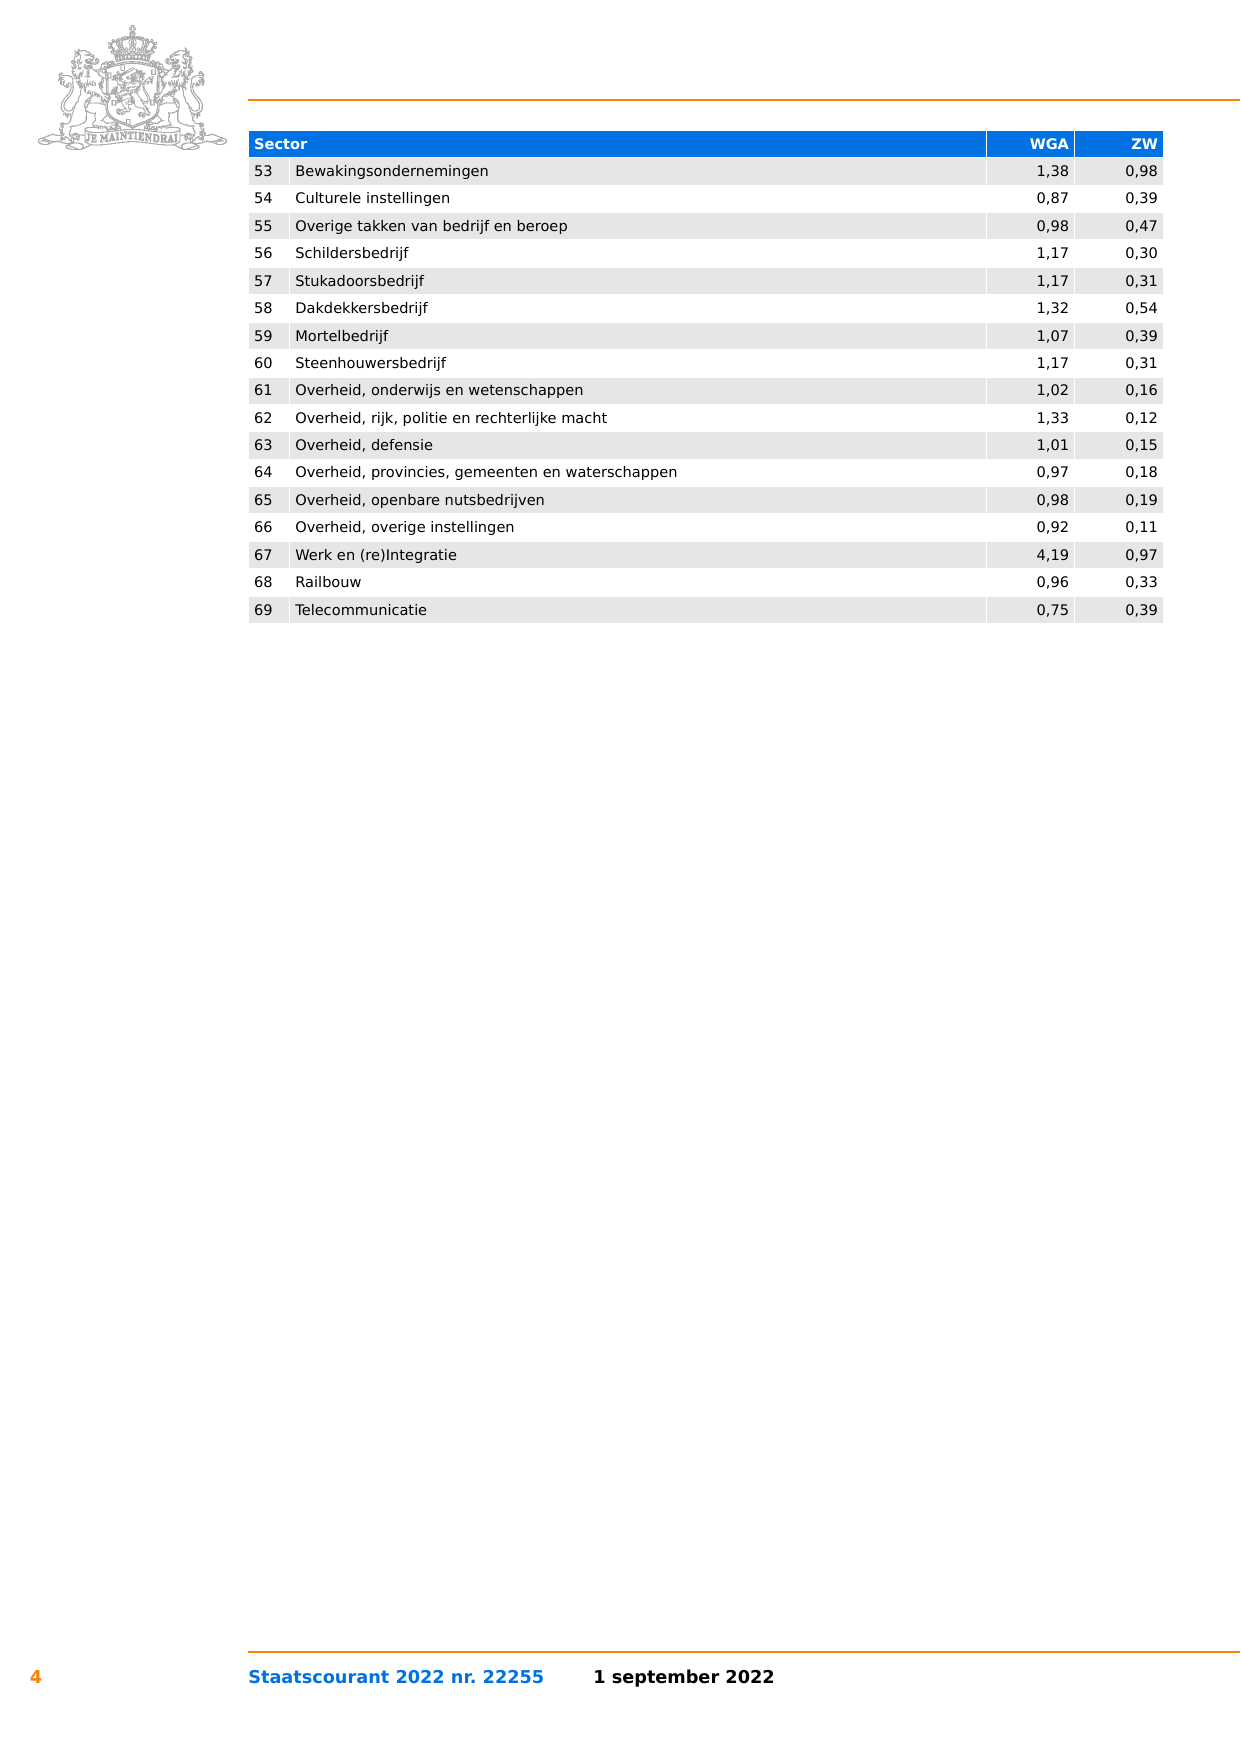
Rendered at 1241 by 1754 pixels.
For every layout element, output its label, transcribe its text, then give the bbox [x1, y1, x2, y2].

table_cell 0,12 [1075, 405, 1163, 431]
table_cell 63 [249, 432, 289, 459]
table_cell 55 [249, 213, 289, 239]
table_header ZW [1075, 131, 1163, 157]
table_cell 0,18 [1075, 460, 1163, 486]
table_cell Overige takken van bedrijf en beroep [290, 213, 986, 239]
table_cell Culturele instellingen [290, 186, 986, 212]
table_cell Railbouw [290, 569, 986, 596]
table_cell 1,38 [987, 158, 1074, 185]
table_header WGA [987, 131, 1074, 157]
table_cell 53 [249, 158, 289, 185]
table_cell Schildersbedrijf [290, 241, 986, 267]
table_cell 0,87 [987, 186, 1074, 212]
table_cell 0,31 [1075, 350, 1163, 376]
table_cell Steenhouwersbedrijf [290, 350, 986, 376]
table_cell 1,17 [987, 268, 1074, 294]
picture [38, 25, 227, 150]
table_cell Dakdekkersbedrijf [290, 295, 986, 322]
table_cell 0,97 [987, 460, 1074, 486]
table_cell 1,07 [987, 323, 1074, 349]
table_cell 1,17 [987, 241, 1074, 267]
table_cell 1,32 [987, 295, 1074, 322]
table_cell Overheid, onderwijs en wetenschappen [290, 378, 986, 404]
table_cell 0,30 [1075, 241, 1163, 267]
table_cell 1,17 [987, 350, 1074, 376]
table_cell Werk en (re)Integratie [290, 542, 986, 568]
table_cell 68 [249, 569, 289, 596]
table_cell 0,19 [1075, 487, 1163, 513]
table_cell 69 [249, 597, 289, 623]
table_cell 0,98 [987, 213, 1074, 239]
table_cell 0,39 [1075, 323, 1163, 349]
table_cell 64 [249, 460, 289, 486]
table_cell 0,11 [1075, 515, 1163, 541]
table_cell 0,75 [987, 597, 1074, 623]
table_header Sector [249, 131, 986, 157]
table_cell 0,98 [987, 487, 1074, 513]
table_cell 57 [249, 268, 289, 294]
table_cell 4,19 [987, 542, 1074, 568]
table_cell 0,39 [1075, 597, 1163, 623]
table_cell 62 [249, 405, 289, 431]
table_cell Telecommunicatie [290, 597, 986, 623]
table_cell Stukadoorsbedrijf [290, 268, 986, 294]
table_cell 66 [249, 515, 289, 541]
table_cell 0,16 [1075, 378, 1163, 404]
table_cell 67 [249, 542, 289, 568]
table_cell 61 [249, 378, 289, 404]
table_cell 0,39 [1075, 186, 1163, 212]
table_cell Mortelbedrijf [290, 323, 986, 349]
table_cell Overheid, provincies, gemeenten en waterschappen [290, 460, 986, 486]
table_cell 56 [249, 241, 289, 267]
table_cell 0,92 [987, 515, 1074, 541]
table_cell 1,33 [987, 405, 1074, 431]
table_cell Overheid, openbare nutsbedrijven [290, 487, 986, 513]
table_cell 0,47 [1075, 213, 1163, 239]
table_cell Overheid, overige instellingen [290, 515, 986, 541]
table_cell 0,97 [1075, 542, 1163, 568]
table_cell Bewakingsondernemingen [290, 158, 986, 185]
table_cell 0,98 [1075, 158, 1163, 185]
table_cell 58 [249, 295, 289, 322]
table_cell 1,01 [987, 432, 1074, 459]
table_cell 54 [249, 186, 289, 212]
table_cell 1,02 [987, 378, 1074, 404]
table_cell 0,33 [1075, 569, 1163, 596]
table_cell 59 [249, 323, 289, 349]
table_cell 0,54 [1075, 295, 1163, 322]
table_cell 65 [249, 487, 289, 513]
table_cell 60 [249, 350, 289, 376]
table_cell 0,96 [987, 569, 1074, 596]
table_cell Overheid, rijk, politie en rechterlijke macht [290, 405, 986, 431]
table_cell 0,15 [1075, 432, 1163, 459]
table_cell Overheid, defensie [290, 432, 986, 459]
table_cell 0,31 [1075, 268, 1163, 294]
